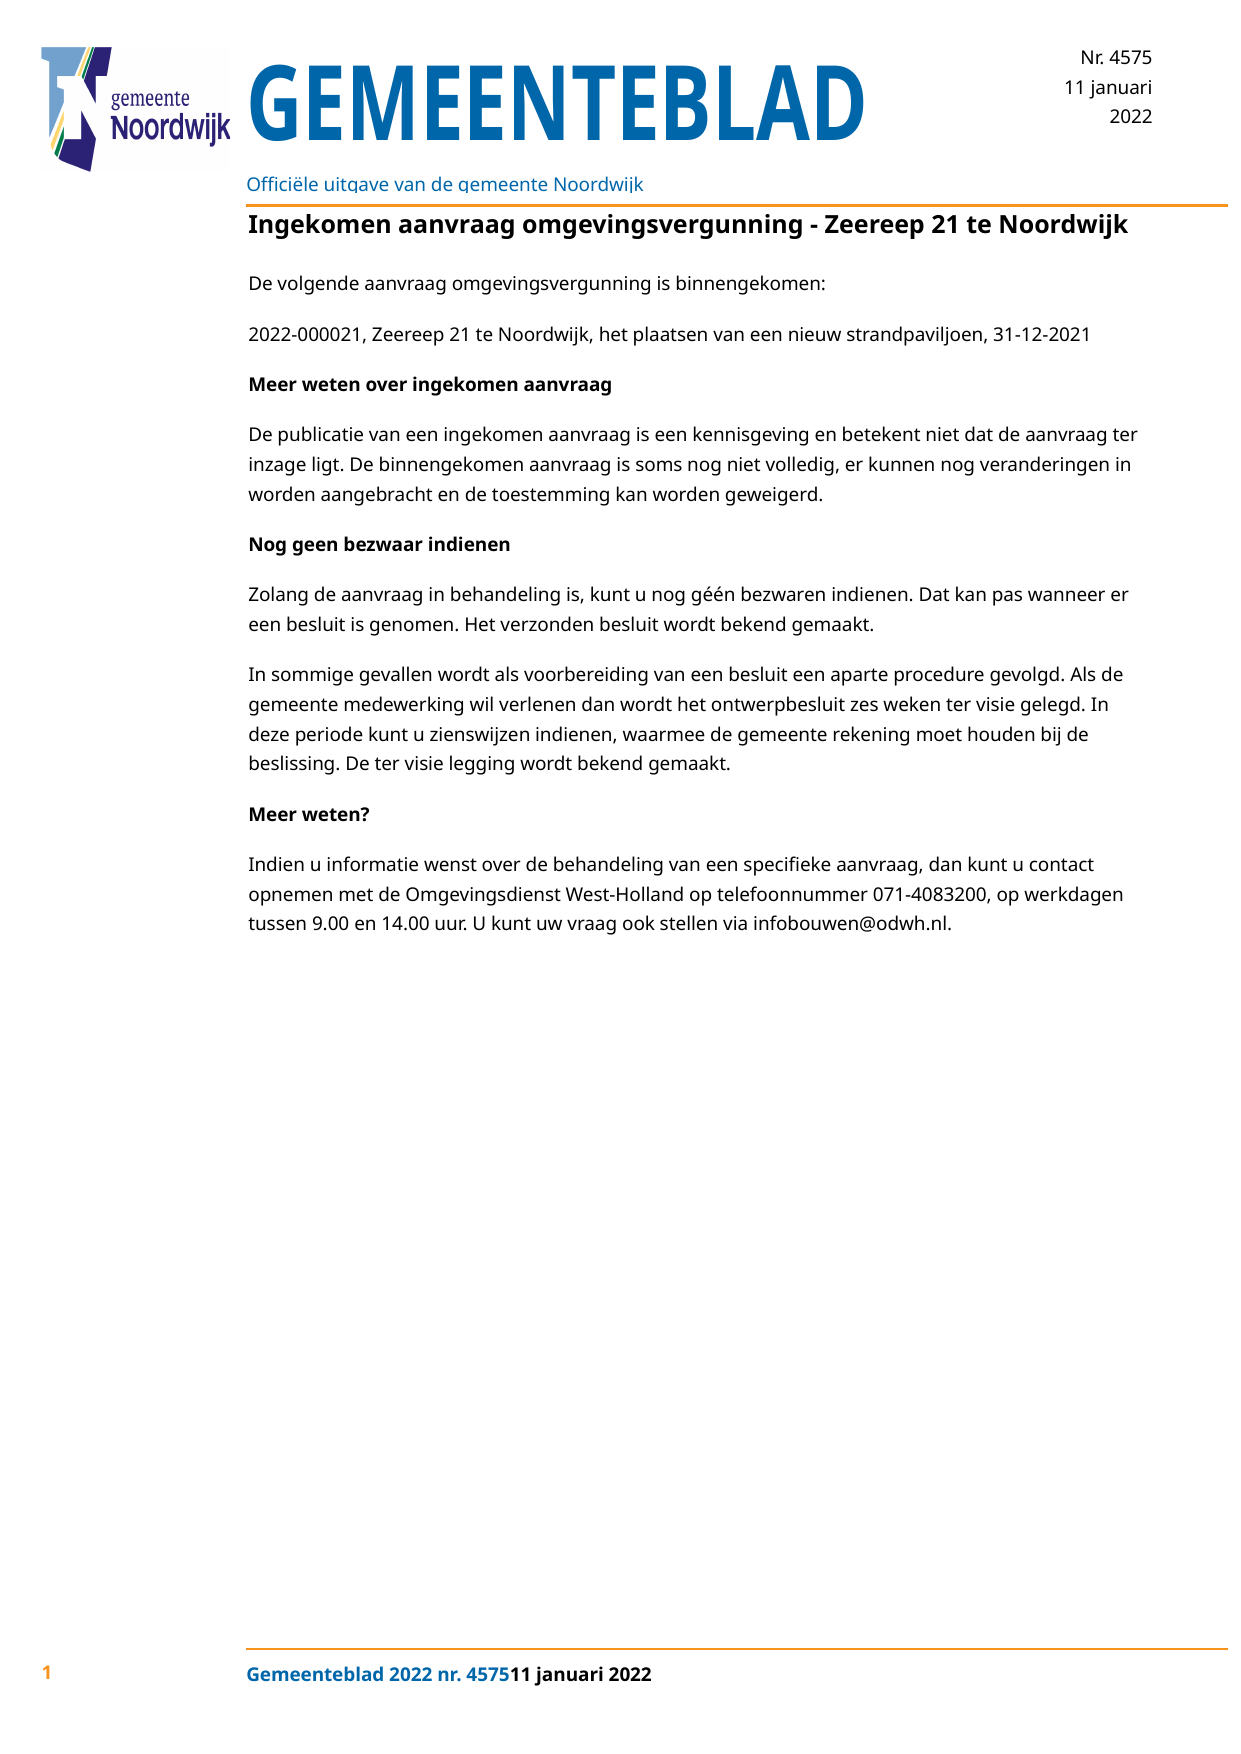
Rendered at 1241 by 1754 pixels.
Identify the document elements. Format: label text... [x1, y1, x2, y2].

text Ingekomen aanvraag omgevingsvergunning - Zeereep 21 te Noordwijk [248, 207, 1152, 241]
text De publicatie van een ingekomen aanvraag is een kennisgeving en betekent niet dat de aanvraag ter inzage ligt. De binnengekomen aanvraag is soms nog niet volledig, er kunnen nog veranderingen in worden aangebracht en de toestemming kan worden geweigerd. [248, 422, 1152, 506]
text Meer weten? [248, 801, 1152, 826]
text Meer weten over ingekomen aanvraag [248, 371, 1152, 397]
picture [41, 47, 231, 172]
text In sommige gevallen wordt als voorbereiding van een besluit een aparte procedure gevolgd. Als de gemeente medewerking wil verlenen dan wordt het ontwerpbesluit zes weken ter visie gelegd. In deze periode kunt u zienswijzen indienen, waarmee de gemeente rekening moet houden bij de beslissing. De ter visie legging wordt bekend gemaakt. [248, 662, 1152, 776]
text Indien u informatie wenst over de behandeling van een specifieke aanvraag, dan kunt u contact opnemen met de Omgevingsdienst West-Holland op telefoonnummer 071-4083200, op werkdagen tussen 9.00 en 14.00 uur. U kunt uw vraag ook stellen via infobouwen@odwh.nl. [248, 851, 1152, 936]
text 2022-000021, Zeereep 21 te Noordwijk, het plaatsen van een nieuw strandpaviljoen, 31-12-2021 [248, 321, 1152, 346]
text De volgende aanvraag omgevingsvergunning is binnengekomen: [248, 270, 1152, 296]
text Nog geen bezwaar indienen [248, 531, 1152, 557]
text Zolang de aanvraag in behandeling is, kunt u nog géén bezwaren indienen. Dat kan pas wanneer er een besluit is genomen. Het verzonden besluit wordt bekend gemaakt. [248, 582, 1152, 637]
